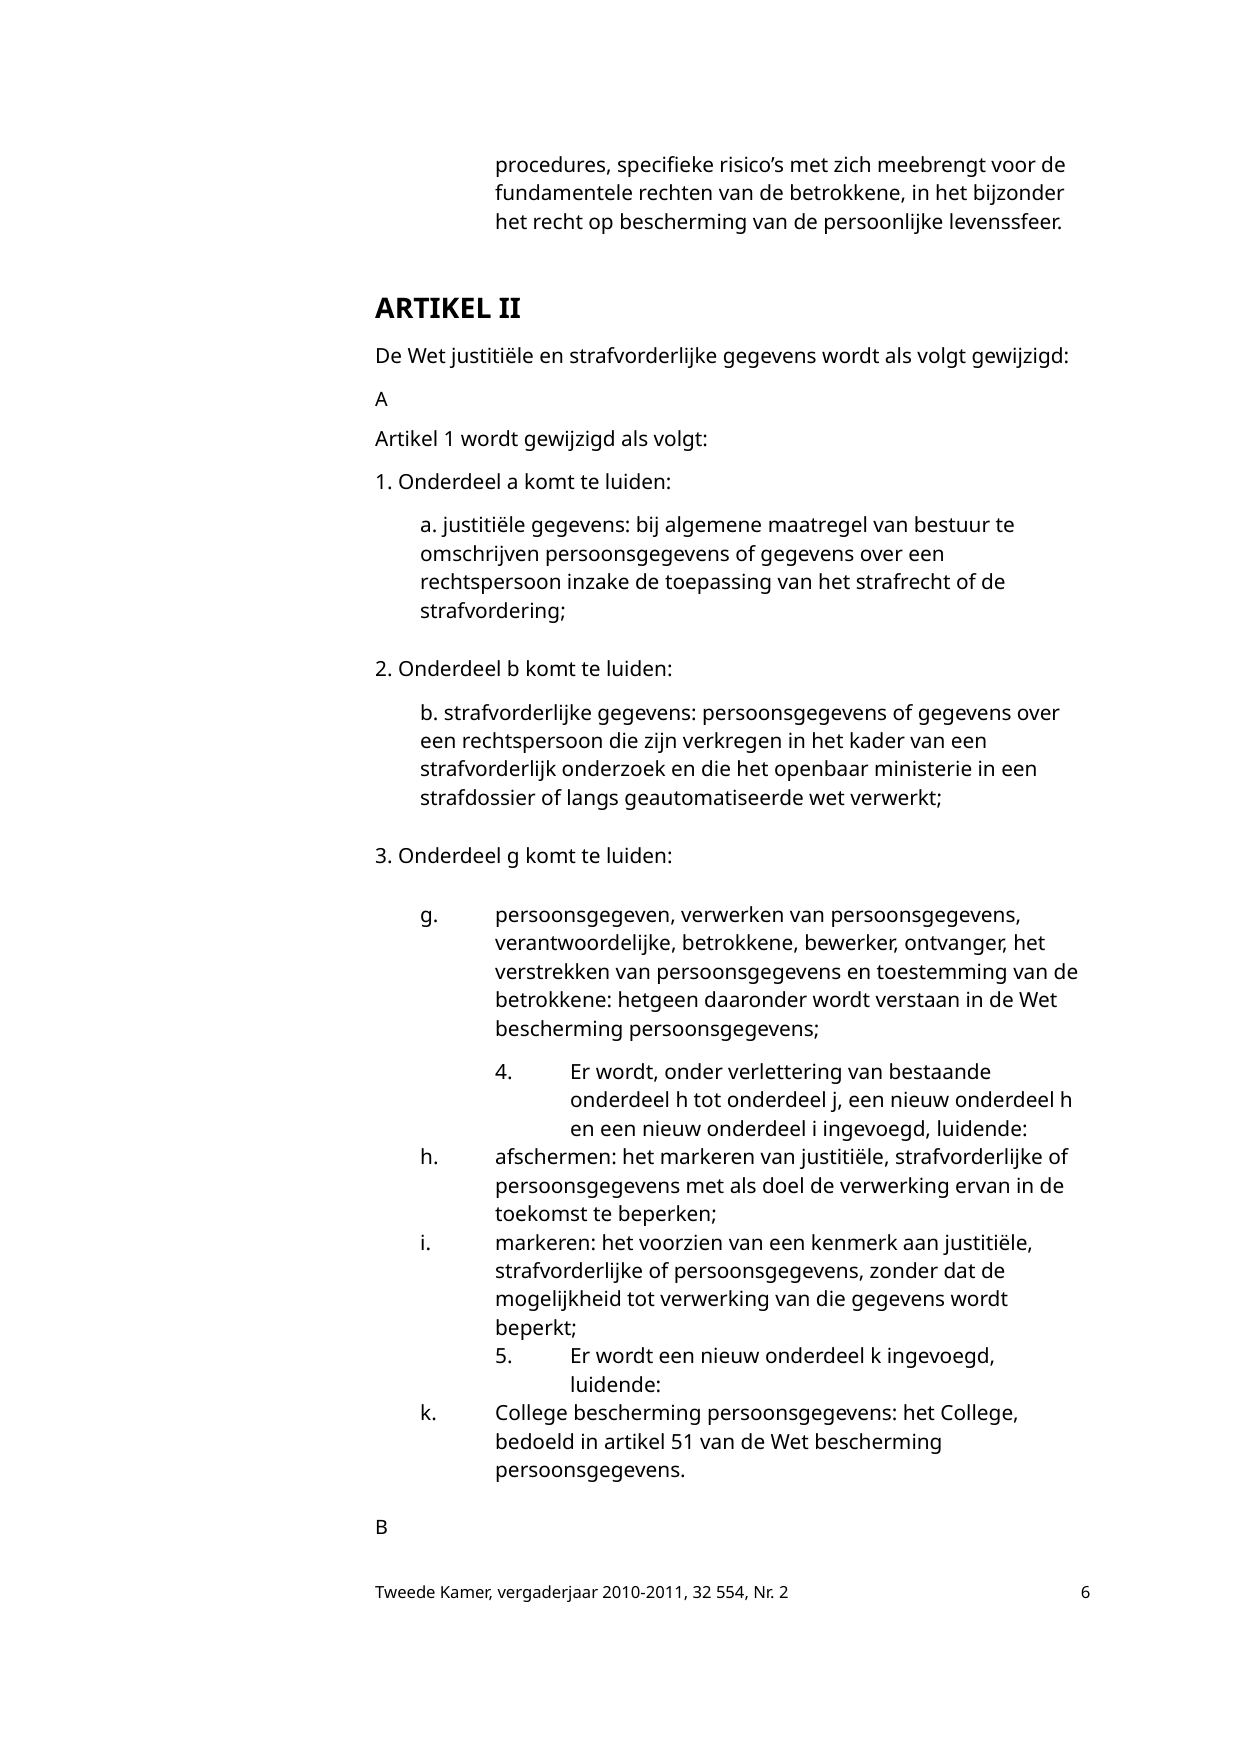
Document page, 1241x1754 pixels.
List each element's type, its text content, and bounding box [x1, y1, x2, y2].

list Er wordt een nieuw onderdeel k ingevoegd, luidende: [495, 1341, 1090, 1398]
text De Wet justitiële en strafvorderlijke gegevens wordt als volgt gewijzigd: [375, 341, 1090, 370]
list markeren: het voorzien van een kenmerk aan justitiële, strafvorderlijke of persoonsgegevens, zonder dat de mogelijkheid tot verwerking van die gegevens wordt beperkt; [420, 1228, 1090, 1341]
list afschermen: het markeren van justitiële, strafvorderlijke of persoonsgegevens met als doel de verwerking ervan in de toekomst te beperken; [420, 1142, 1090, 1228]
text A [375, 385, 1090, 412]
text 3. Onderdeel g komt te luiden: [375, 841, 1090, 870]
list procedures, specifieke risico’s met zich meebrengt voor de fundamentele rechten van de betrokkene, in het bijzonder het recht op bescherming van de persoonlijke levenssfeer. [420, 150, 1090, 235]
text Artikel 1 wordt gewijzigd als volgt: [375, 424, 1090, 452]
text a. justitiële gegevens: bij algemene maatregel van bestuur te omschrijven persoonsgegevens of gegevens over een rechtspersoon inzake de toepassing van het strafrecht of de strafvordering; [420, 511, 1090, 624]
list Er wordt, onder verlettering van bestaande onderdeel h tot onderdeel j, een nieuw onderdeel h en een nieuw onderdeel i ingevoegd, luidende: [495, 1057, 1090, 1142]
text 1. Onderdeel a komt te luiden: [375, 467, 1090, 496]
text 2. Onderdeel b komt te luiden: [375, 654, 1090, 683]
text b. strafvorderlijke gegevens: persoonsgegevens of gegevens over een rechtspersoon die zijn verkregen in het kader van een strafvorderlijk onderzoek en die het openbaar ministerie in een strafdossier of langs geautomatiseerde wet verwerkt; [420, 698, 1090, 811]
list College bescherming persoonsgegevens: het College, bedoeld in artikel 51 van de Wet bescherming persoonsgegevens. [420, 1398, 1090, 1484]
list persoonsgegeven, verwerken van persoonsgegevens, verantwoordelijke, betrokkene, bewerker, ontvanger, het verstrekken van persoonsgegevens en toestemming van de betrokkene: hetgeen daaronder wordt verstaan in de Wet bescherming persoonsgegevens; [420, 900, 1090, 1042]
text B [375, 1514, 1090, 1541]
subtitle ARTIKEL II [375, 288, 1090, 326]
